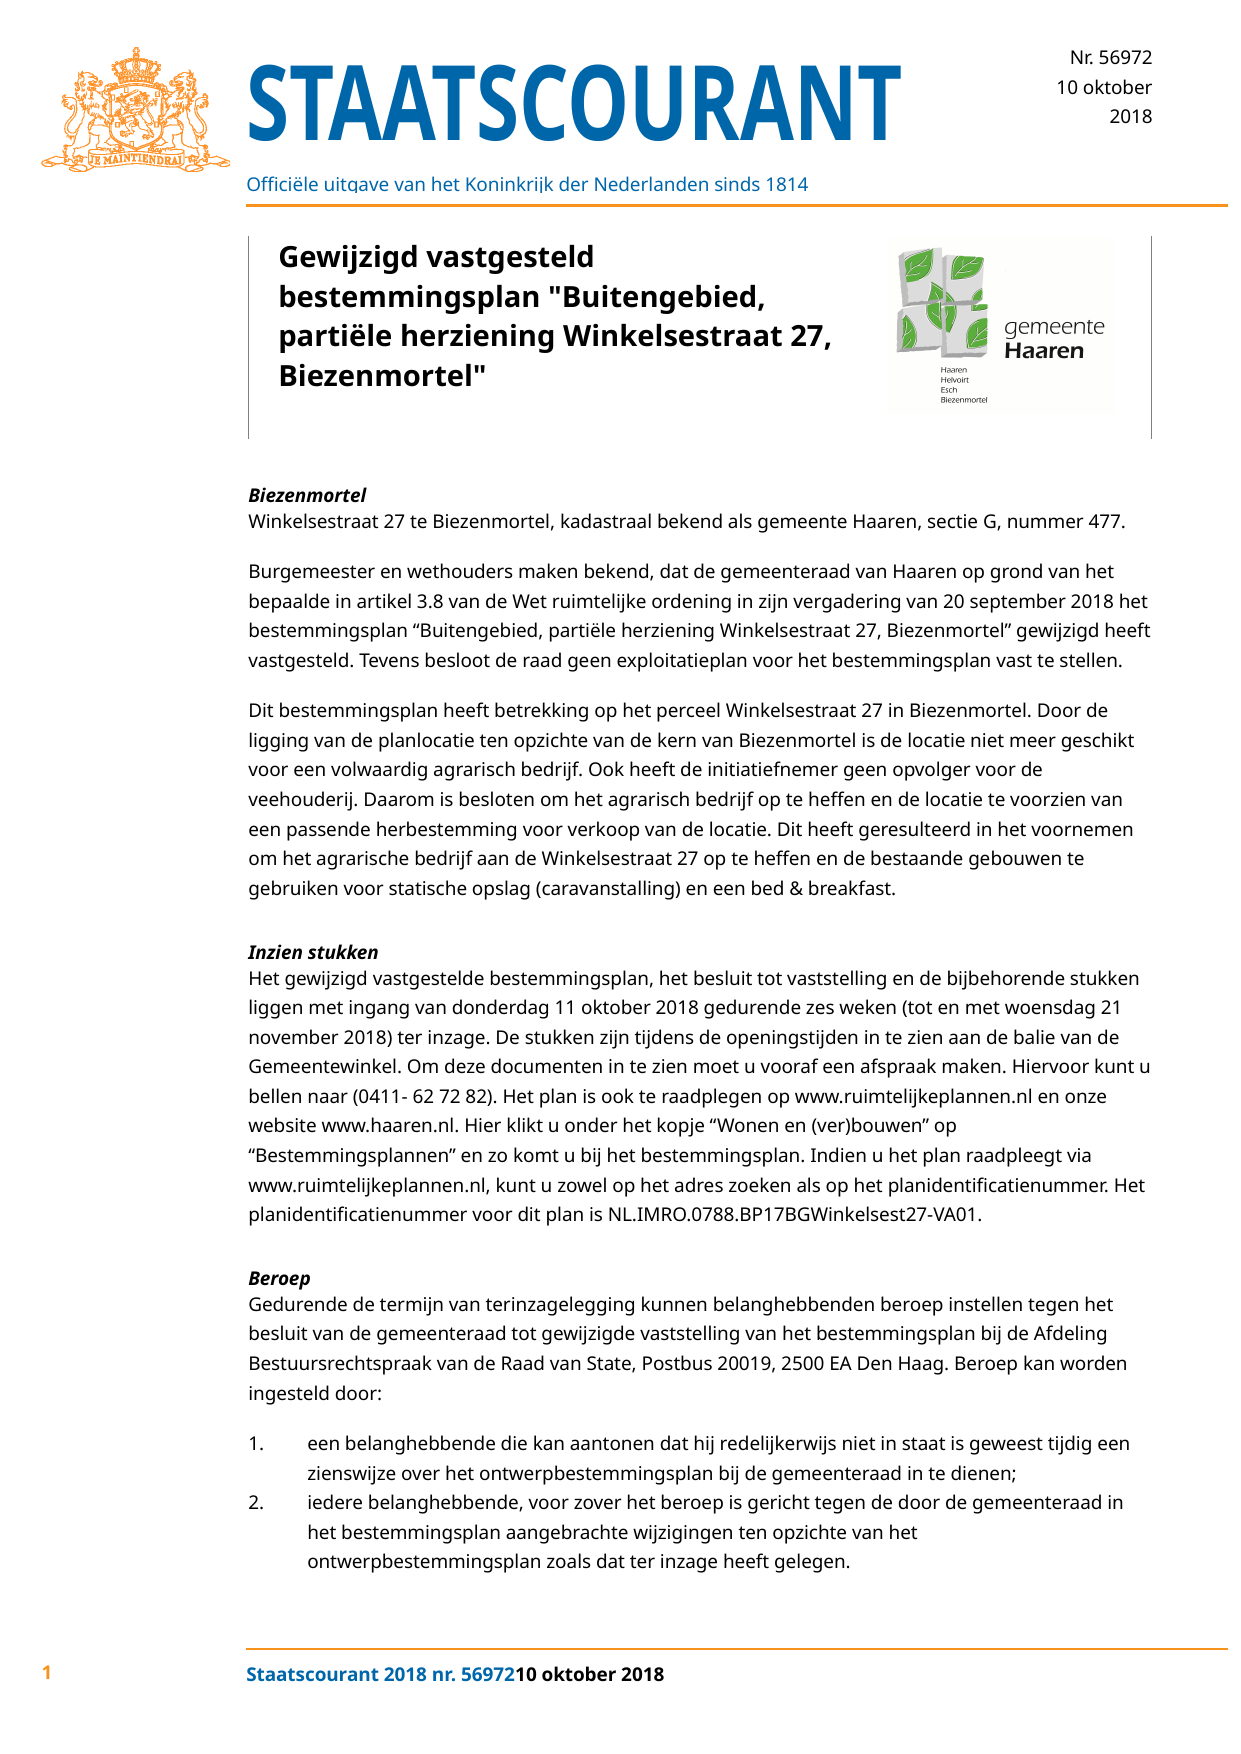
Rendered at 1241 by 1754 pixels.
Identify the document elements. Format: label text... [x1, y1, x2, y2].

text Dit bestemmingsplan heeft betrekking op het perceel Winkelsestraat 27 in Biezenmortel. Door de ligging van de planlocatie ten opzichte van de kern van Biezenmortel is de locatie niet meer geschikt voor een volwaardig agrarisch bedrijf. Ook heeft de initiatiefnemer geen opvolger voor de veehouderij. Daarom is besloten om het agrarisch bedrijf op te heffen en de locatie te voorzien van een passende herbestemming voor verkoop van de locatie. Dit heeft geresulteerd in het voornemen om het agrarische bedrijf aan de Winkelsestraat 27 op te heffen en de bestaande gebouwen te gebruiken voor statische opslag (caravanstalling) en een bed & breakfast. [248, 697, 1152, 901]
list een belanghebbende die kan aantonen dat hij redelijkerwijs niet in staat is geweest tijdig een zienswijze over het ontwerpbestemmingsplan bij de gemeenteraad in te dienen; [248, 1430, 1152, 1486]
text Gedurende de termijn van terinzagelegging kunnen belanghebbenden beroep instellen tegen het besluit van de gemeenteraad tot gewijzigde vaststelling van het bestemmingsplan bij de Afdeling Bestuursrechtspraak van de Raad van State, Postbus 20019, 2500 EA Den Haag. Beroep kan worden ingesteld door: [248, 1291, 1152, 1406]
text Winkelsestraat 27 te Biezenmortel, kadastraal bekend als gemeente Haaren, sectie G, nummer 477. [248, 508, 1152, 534]
text Het gewijzigd vastgestelde bestemmingsplan, het besluit tot vaststelling en de bijbehorende stukken liggen met ingang van donderdag 11 oktober 2018 gedurende zes weken (tot en met woensdag 21 november 2018) ter inzage. De stukken zijn tijdens de openingstijden in te zien aan de balie van de Gemeentewinkel. Om deze documenten in te zien moet u vooraf een afspraak maken. Hiervoor kunt u bellen naar (0411- 62 72 82). Het plan is ook te raadplegen op www.ruimtelijkeplannen.nl en onze website www.haaren.nl. Hier klikt u onder het kopje “Wonen en (ver)bouwen” op “Bestemmingsplannen” en zo komt u bij het bestemmingsplan. Indien u het plan raadpleegt via www.ruimtelijkeplannen.nl, kunt u zowel op het adres zoeken als op het planidentificatienummer. Het planidentificatienummer voor dit plan is NL.IMRO.0788.BP17BGWinkelsest27-VA01. [248, 965, 1152, 1227]
picture [41, 47, 231, 172]
table_header [1115, 236, 1151, 413]
text Beroep [248, 1265, 1152, 1291]
text Burgemeester en wethouders maken bekend, dat de gemeenteraad van Haaren op grond van het bepaalde in artikel 3.8 van de Wet ruimtelijke ordening in zijn vergadering van 20 september 2018 het bestemmingsplan “Buitengebied, partiële herziening Winkelsestraat 27, Biezenmortel” gewijzigd heeft vastgesteld. Tevens besloot de raad geen exploitatieplan voor het bestemmingsplan vast te stellen. [248, 558, 1152, 673]
picture [886, 236, 1115, 414]
table_header [850, 414, 1151, 439]
text Biezenmortel [248, 482, 1152, 508]
table_header Gewijzigd vastgesteld bestemmingsplan "Buitengebied, partiële herziening Winkelsestraat 27, Biezenmortel" [249, 236, 850, 439]
table_header [850, 236, 886, 413]
list iedere belanghebbende, voor zover het beroep is gericht tegen de door de gemeenteraad in het bestemmingsplan aangebrachte wijzigingen ten opzichte van het ontwerpbestemmingsplan zoals dat ter inzage heeft gelegen. [248, 1489, 1152, 1574]
text Inzien stukken [248, 939, 1152, 965]
